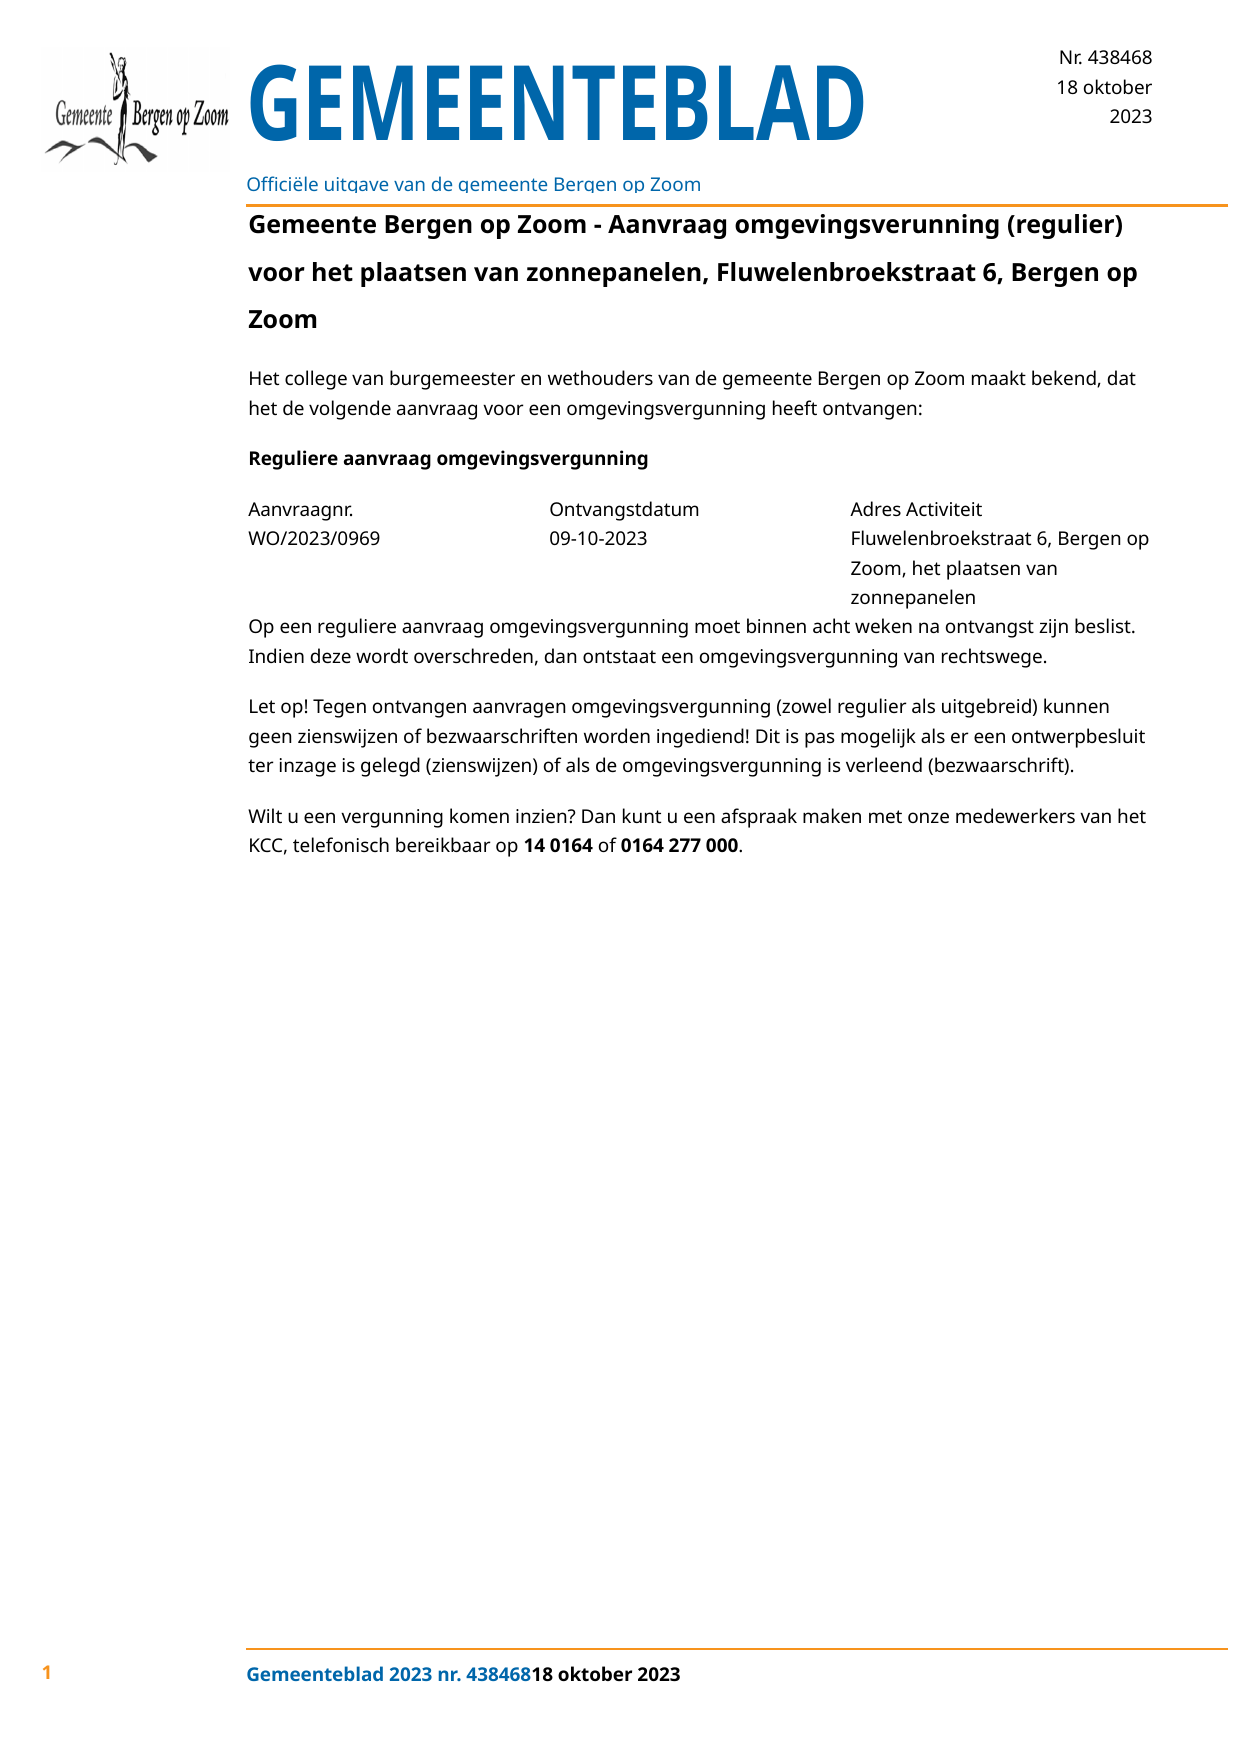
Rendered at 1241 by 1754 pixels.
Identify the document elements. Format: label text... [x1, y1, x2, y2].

text Op een reguliere aanvraag omgevingsvergunning moet binnen acht weken na ontvangst zijn beslist. Indien deze wordt overschreden, dan ontstaat een omgevingsvergunning van rechtswege. [248, 613, 1152, 668]
text Gemeente Bergen op Zoom - Aanvraag omgevingsverunning (regulier) voor het plaatsen van zonnepanelen, Fluwelenbroekstraat 6, Bergen op Zoom [248, 207, 1152, 336]
table_header WO/2023/0969 [248, 525, 549, 610]
table_header Aanvraagnr. [248, 496, 549, 522]
text Het college van burgemeester en wethouders van de gemeente Bergen op Zoom maakt bekend, dat het de volgende aanvraag voor een omgevingsvergunning heeft ontvangen: [248, 366, 1152, 421]
table_header 09-10-2023 [549, 525, 850, 610]
picture [41, 47, 231, 172]
text Reguliere aanvraag omgevingsvergunning [248, 446, 1152, 471]
text Let op! Tegen ontvangen aanvragen omgevingsvergunning (zowel regulier als uitgebreid) kunnen geen zienswijzen of bezwaarschriften worden ingediend! Dit is pas mogelijk als er een ontwerpbesluit ter inzage is gelegd (zienswijzen) of als de omgevingsvergunning is verleend (bezwaarschrift). [248, 693, 1152, 778]
text Wilt u een vergunning komen inzien? Dan kunt u een afspraak maken met onze medewerkers van het KCC, telefonisch bereikbaar op 14 0164 of 0164 277 000. [248, 803, 1152, 858]
table_header Ontvangstdatum [549, 496, 850, 522]
table_header Adres Activiteit [850, 496, 1152, 522]
table_header Fluwelenbroekstraat 6, Bergen op Zoom, het plaatsen van zonnepanelen [850, 525, 1152, 610]
